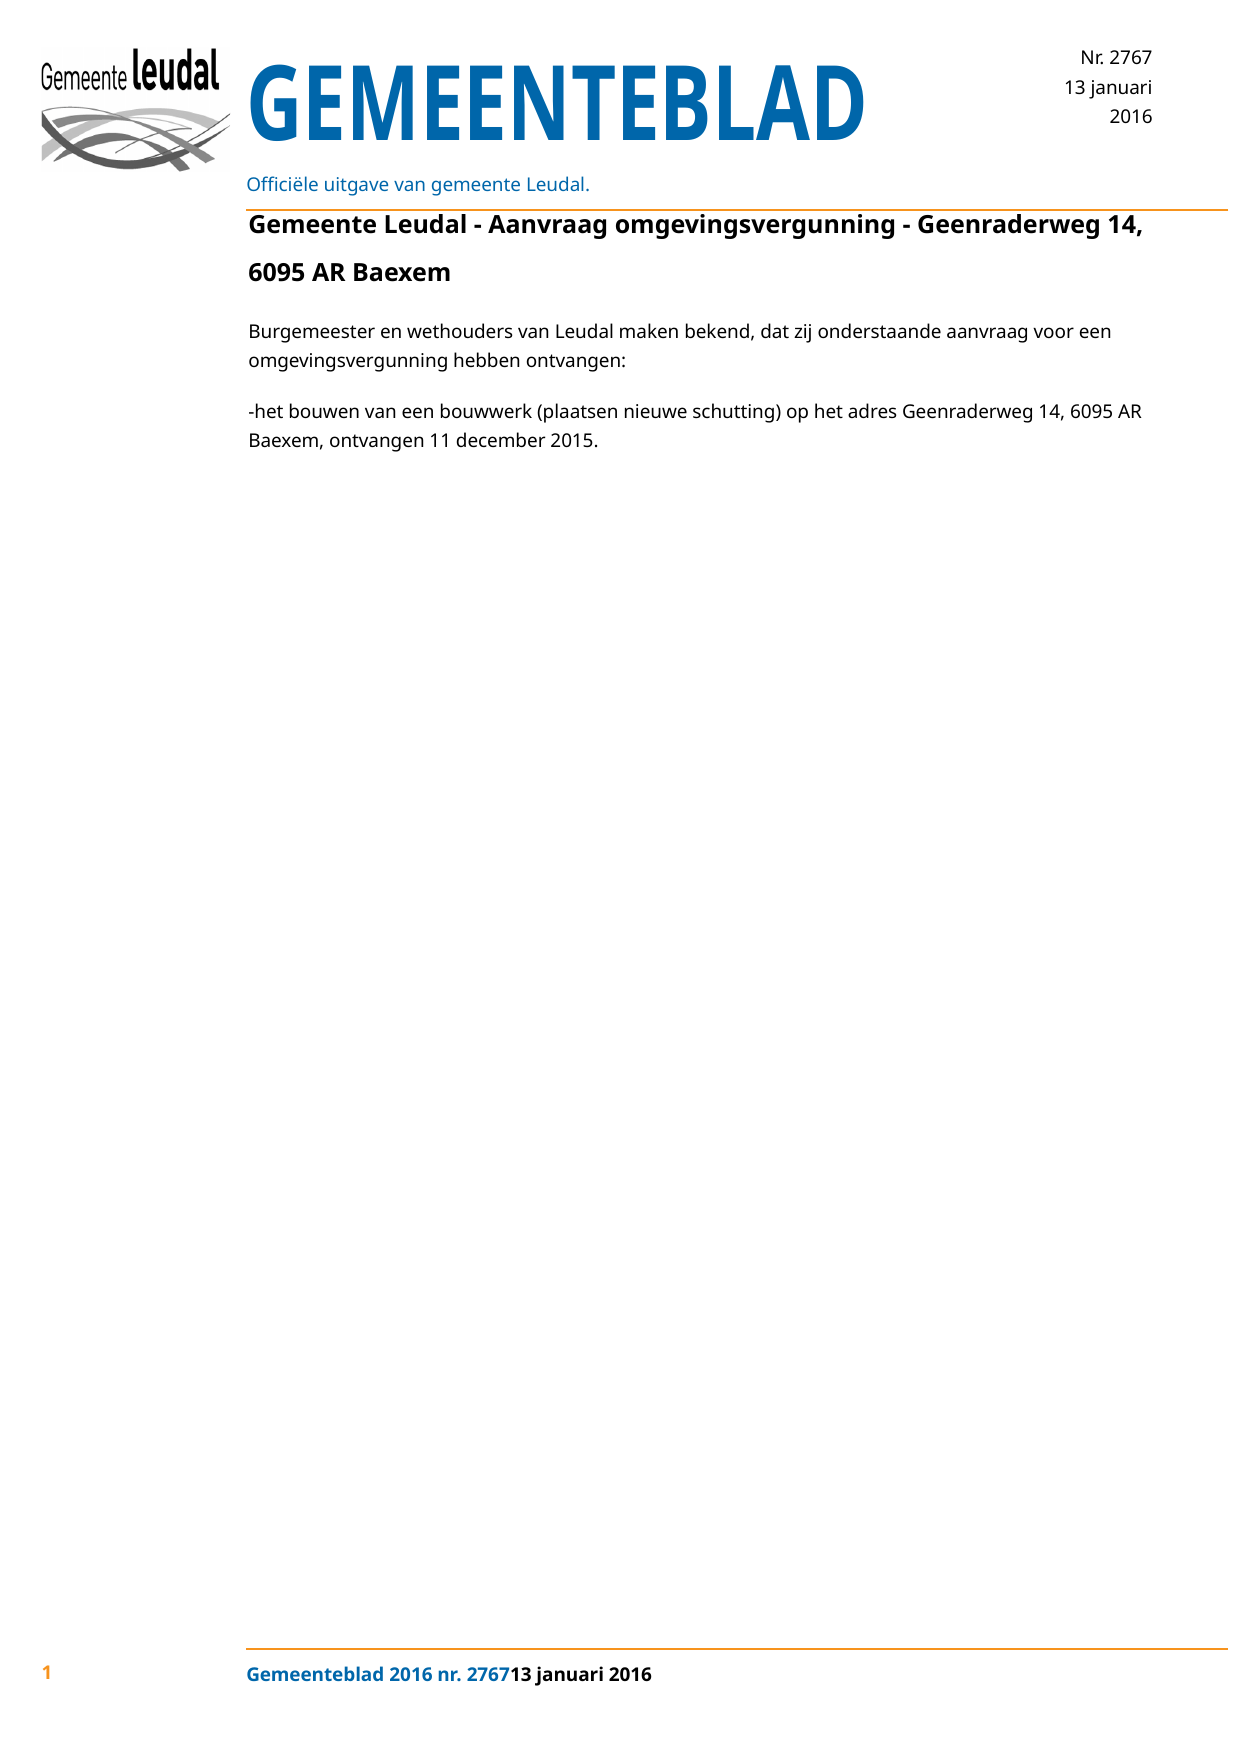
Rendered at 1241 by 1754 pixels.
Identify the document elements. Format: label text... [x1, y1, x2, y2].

text Gemeente Leudal - Aanvraag omgevingsvergunning - Geenraderweg 14, 6095 AR Baexem [248, 211, 1152, 288]
picture [41, 47, 231, 172]
text Burgemeester en wethouders van Leudal maken bekend, dat zij onderstaande aanvraag voor een omgevingsvergunning hebben ontvangen: [248, 318, 1152, 373]
text -het bouwen van een bouwwerk (plaatsen nieuwe schutting) op het adres Geenraderweg 14, 6095 AR Baexem, ontvangen 11 december 2015. [248, 398, 1152, 453]
